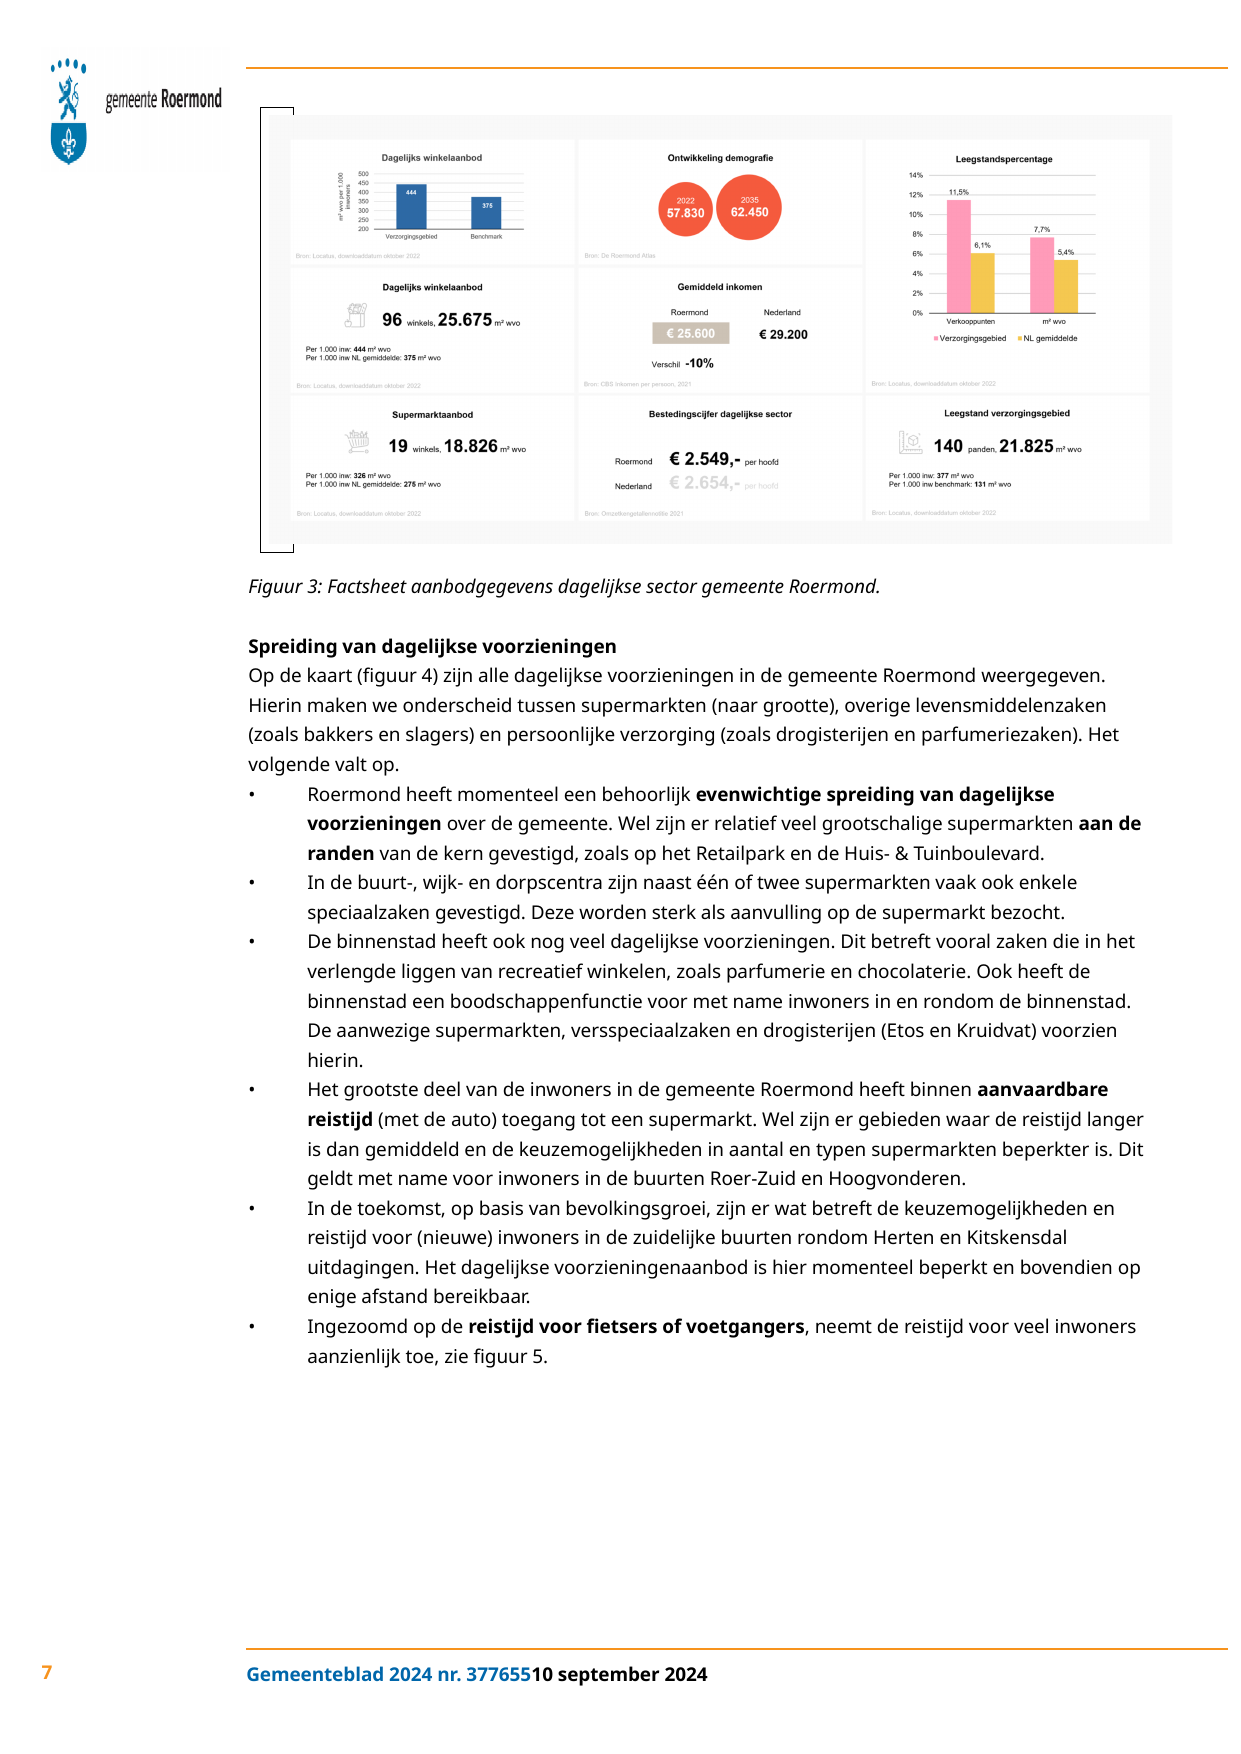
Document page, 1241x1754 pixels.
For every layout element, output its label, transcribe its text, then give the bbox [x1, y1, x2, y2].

picture [41, 47, 231, 172]
list Ingezoomd op de reistijd voor fietsers of voetgangers, neemt de reistijd voor veel inwoners aanzienlijk toe, zie figuur 5. [248, 1313, 1152, 1368]
text Op de kaart (figuur 4) zijn alle dagelijkse voorzieningen in de gemeente Roermond weergegeven. Hierin maken we onderscheid tussen supermarkten (naar grootte), overige levensmiddelenzaken (zoals bakkers en slagers) en persoonlijke verzorging (zoals drogisterijen en parfumeriezaken). Het volgende valt op. [248, 662, 1152, 777]
list Roermond heeft momenteel een behoorlijk evenwichtige spreiding van dagelijkse voorzieningen over de gemeente. Wel zijn er relatief veel grootschalige supermarkten aan de randen van de kern gevestigd, zoals op het Retailpark en de Huis- & Tuinboulevard. [248, 781, 1152, 866]
list In de toekomst, op basis van bevolkingsgroei, zijn er wat betreft de keuzemogelijkheden en reistijd voor (nieuwe) inwoners in de zuidelijke buurten rondom Herten en Kitskensdal uitdagingen. Het dagelijkse voorzieningenaanbod is hier momenteel beperkt en bovendien op enige afstand bereikbaar. [248, 1195, 1152, 1309]
list Het grootste deel van de inwoners in de gemeente Roermond heeft binnen aanvaardbare reistijd (met de auto) toegang tot een supermarkt. Wel zijn er gebieden waar de reistijd langer is dan gemiddeld en de keuzemogelijkheden in aantal en typen supermarkten beperkter is. Dit geldt met name voor inwoners in de buurten Roer-Zuid en Hoogvonderen. [248, 1077, 1152, 1191]
list In de buurt-, wijk- en dorpscentra zijn naast één of twee supermarkten vaak ook enkele speciaalzaken gevestigd. Deze worden sterk als aanvulling op de supermarkt bezocht. [248, 869, 1152, 925]
list De binnenstad heeft ook nog veel dagelijkse voorzieningen. Dit betreft vooral zaken die in het verlengde liggen van recreatief winkelen, zoals parfumerie en chocolaterie. Ook heeft de binnenstad een boodschappenfunctie voor met name inwoners in en rondom de binnenstad. De aanwezige supermarkten, versspeciaalzaken en drogisterijen (Etos en Kruidvat) voorzien hierin. [248, 929, 1152, 1073]
text Figuur 3: Factsheet aanbodgegevens dagelijkse sector gemeente Roermond. [248, 574, 1152, 599]
text Spreiding van dagelijkse voorzieningen [248, 633, 1152, 658]
picture [268, 115, 1173, 544]
